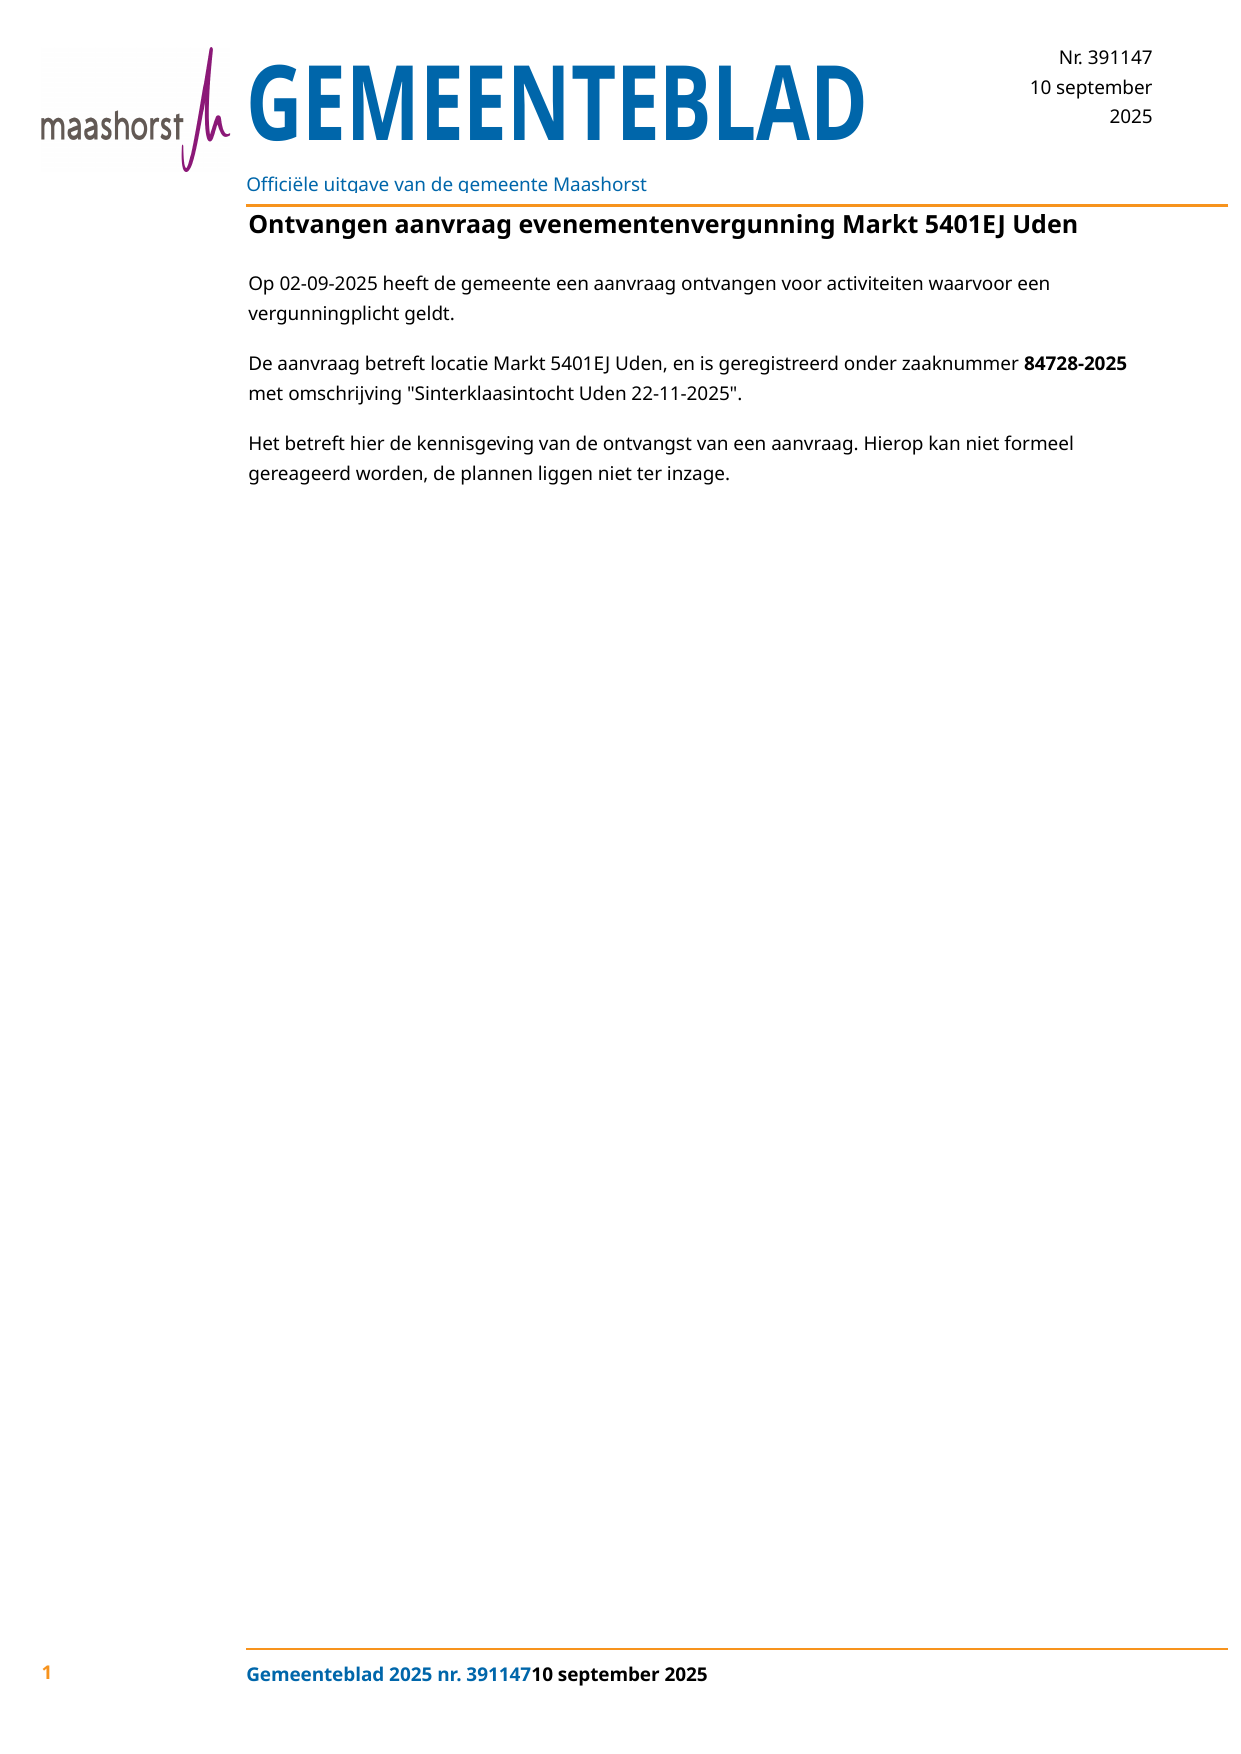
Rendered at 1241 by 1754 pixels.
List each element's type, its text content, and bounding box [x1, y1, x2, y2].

text Het betreft hier de kennisgeving van de ontvangst van een aanvraag. Hierop kan niet formeel gereageerd worden, de plannen liggen niet ter inzage. [248, 430, 1152, 486]
text Op 02-09-2025 heeft de gemeente een aanvraag ontvangen voor activiteiten waarvoor een vergunningplicht geldt. [248, 270, 1152, 326]
picture [41, 47, 231, 172]
text De aanvraag betreft locatie Markt 5401EJ Uden, en is geregistreerd onder zaaknummer 84728-2025 met omschrijving "Sinterklaasintocht Uden 22-11-2025". [248, 350, 1152, 406]
text Ontvangen aanvraag evenementenvergunning Markt 5401EJ Uden [248, 207, 1152, 241]
